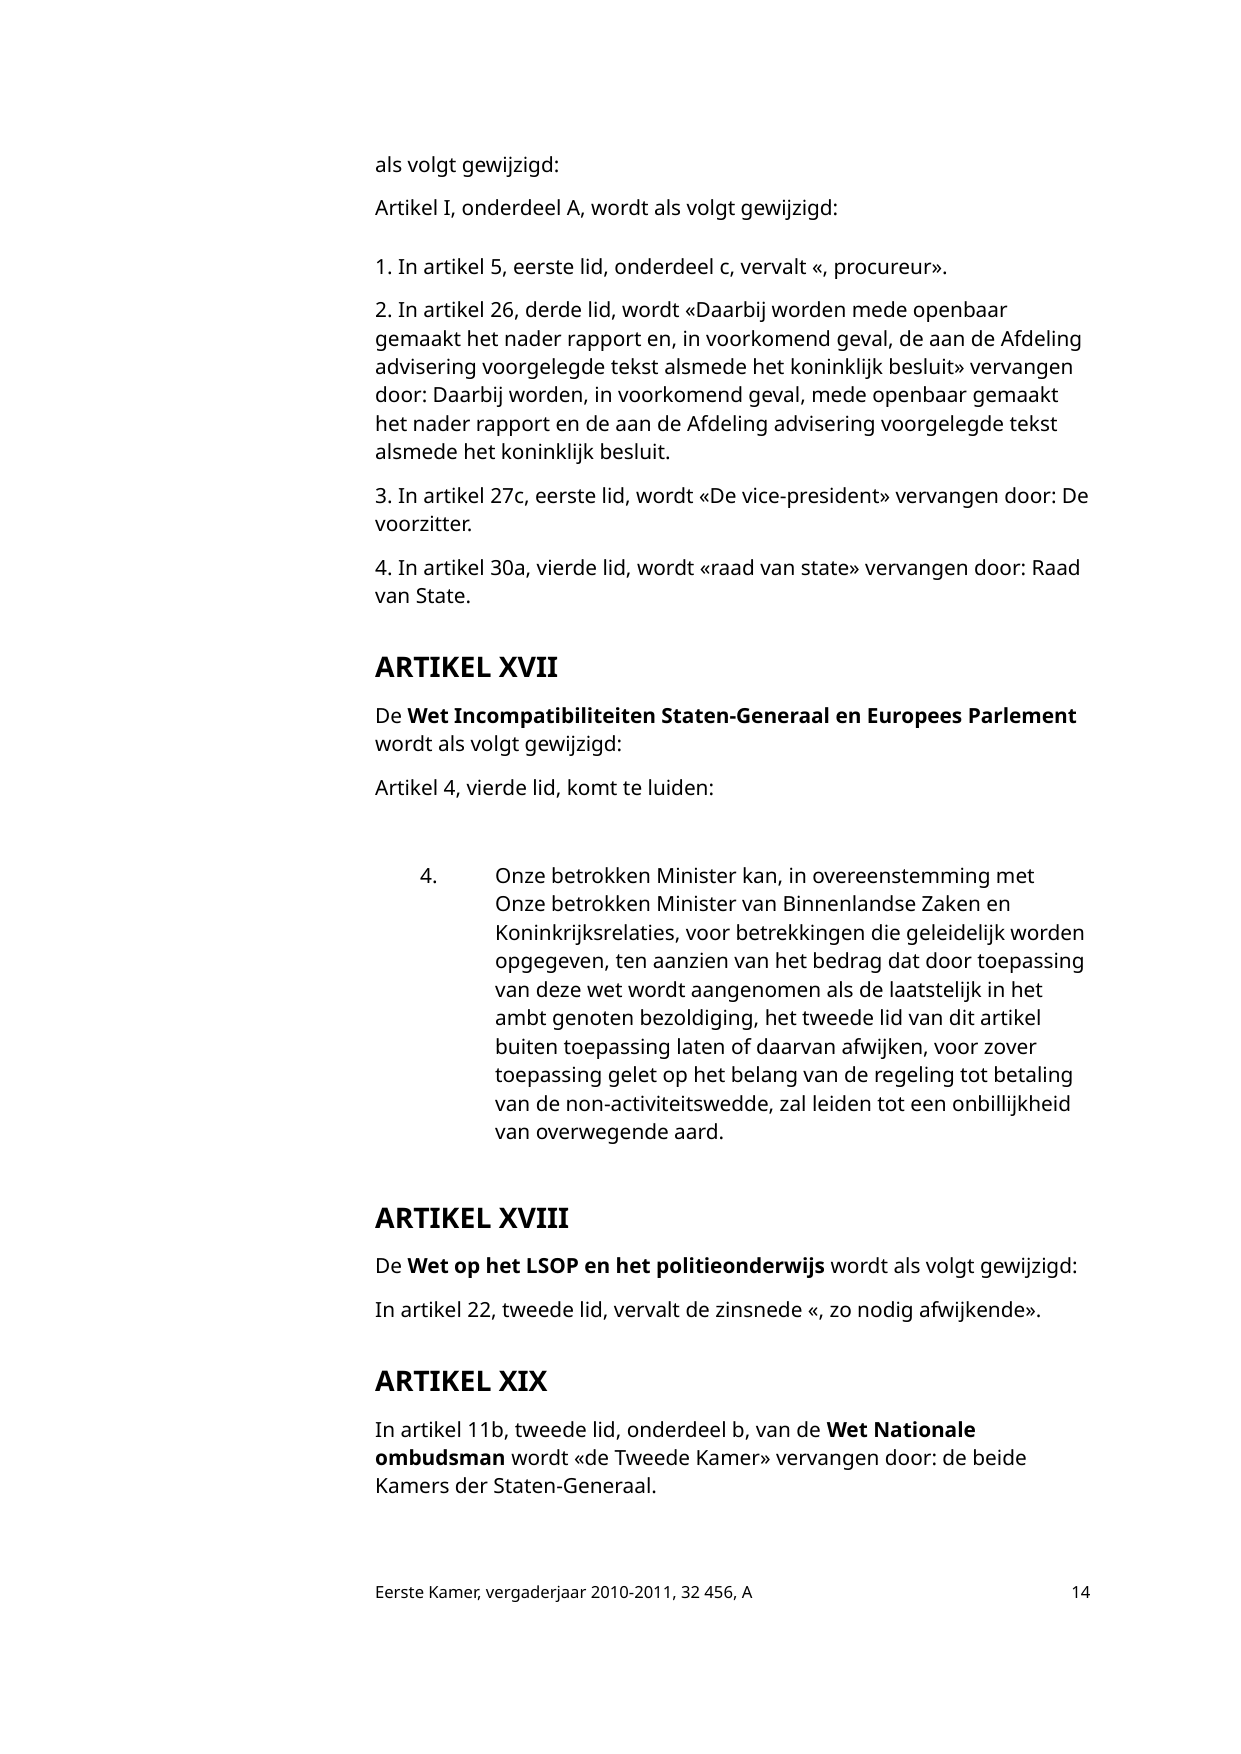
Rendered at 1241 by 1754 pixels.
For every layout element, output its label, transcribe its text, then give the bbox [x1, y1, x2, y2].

list Onze betrokken Minister kan, in overeenstemming met Onze betrokken Minister van Binnenlandse Zaken en Koninkrijksrelaties, voor betrekkingen die geleidelijk worden opgegeven, ten aanzien van het bedrag dat door toepassing van deze wet wordt aangenomen als de laatstelijk in het ambt genoten bezoldiging, het tweede lid van dit artikel buiten toepassing laten of daarvan afwijken, voor zover toepassing gelet op het belang van de regeling tot betaling van de non-activiteitswedde, zal leiden tot een onbillijkheid van overwegende aard. [420, 861, 1090, 1146]
text Artikel 4, vierde lid, komt te luiden: [375, 773, 1090, 801]
text De Wet Incompatibiliteiten Staten-Generaal en Europees Parlement wordt als volgt gewijzigd: [375, 701, 1090, 758]
text De Wet op het LSOP en het politieonderwijs wordt als volgt gewijzigd: [375, 1252, 1090, 1280]
text 3. In artikel 27c, eerste lid, wordt «De vice-president» vervangen door: De voorzitter. [375, 481, 1090, 538]
subtitle ARTIKEL XVII [375, 647, 1090, 686]
text Artikel I, onderdeel A, wordt als volgt gewijzigd: [375, 193, 1090, 222]
text 4. In artikel 30a, vierde lid, wordt «raad van state» vervangen door: Raad van State. [375, 553, 1090, 610]
subtitle ARTIKEL XVIII [375, 1198, 1090, 1237]
text 2. In artikel 26, derde lid, wordt «Daarbij worden mede openbaar gemaakt het nader rapport en, in voorkomend geval, de aan de Afdeling advisering voorgelegde tekst alsmede het koninklijk besluit» vervangen door: Daarbij worden, in voorkomend geval, mede openbaar gemaakt het nader rapport en de aan de Afdeling advisering voorgelegde tekst alsmede het koninklijk besluit. [375, 295, 1090, 466]
subtitle ARTIKEL XIX [375, 1361, 1090, 1400]
text 1. In artikel 5, eerste lid, onderdeel c, vervalt «, procureur». [375, 252, 1090, 280]
text In artikel 22, tweede lid, vervalt de zinsnede «, zo nodig afwijkende». [375, 1295, 1090, 1323]
text In artikel 11b, tweede lid, onderdeel b, van de Wet Nationale ombudsman wordt «de Tweede Kamer» vervangen door: de beide Kamers der Staten-Generaal. [375, 1415, 1090, 1500]
text als volgt gewijzigd: [375, 150, 1090, 178]
